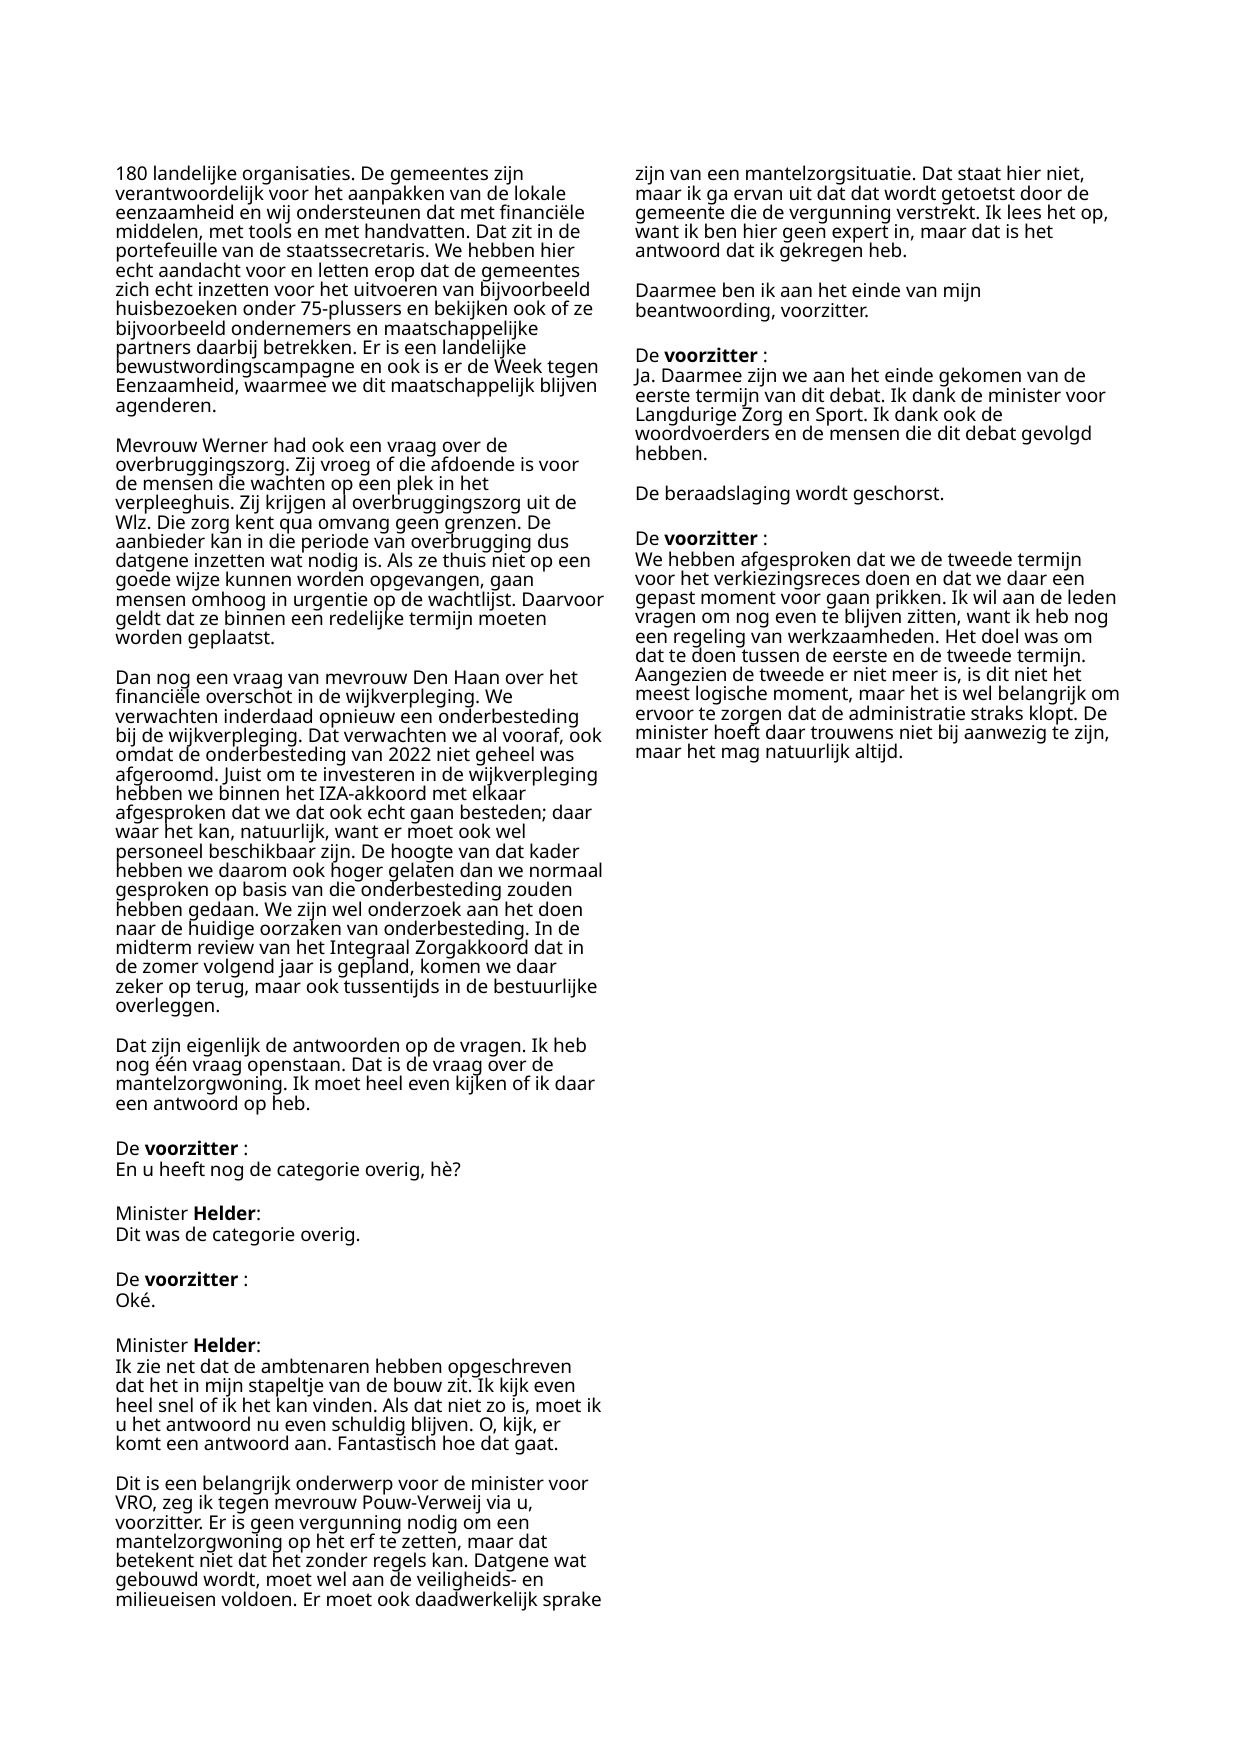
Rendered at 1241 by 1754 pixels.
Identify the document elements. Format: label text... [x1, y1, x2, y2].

text De beraadslaging wordt geschorst. [635, 485, 1125, 504]
text Mevrouw Werner had ook een vraag over de overbruggingszorg. Zij vroeg of die afdoende is voor de mensen die wachten op een plek in het verpleeghuis. Zij krijgen al overbruggingszorg uit de Wlz. Die zorg kent qua omvang geen grenzen. De aanbieder kan in die periode van overbrugging dus datgene inzetten wat nodig is. Als ze thuis niet op een goede wijze kunnen worden opgevangen, gaan mensen omhoog in urgentie op de wachtlijst. Daarvoor geldt dat ze binnen een redelijke termijn moeten worden geplaatst. [115, 437, 605, 648]
text Minister Helder: [115, 1332, 605, 1358]
text Dit was de categorie overig. [115, 1226, 605, 1246]
text Oké. [115, 1292, 605, 1311]
text En u heeft nog de categorie overig, hè? [115, 1161, 605, 1180]
text Minister Helder: [115, 1201, 605, 1226]
text Dat zijn eigenlijk de antwoorden op de vragen. Ik heb nog één vraag openstaan. Dat is de vraag over de mantelzorgwoning. Ik moet heel even kijken of ik daar een antwoord op heb. [115, 1037, 605, 1114]
text Ja. Daarmee zijn we aan het einde gekomen van de eerste termijn van dit debat. Ik dank de minister voor Langdurige Zorg en Sport. Ik dank ook de woordvoerders en de mensen die dit debat gevolgd hebben. [635, 367, 1125, 464]
text zijn van een mantelzorgsituatie. Dat staat hier niet, maar ik ga ervan uit dat dat wordt getoetst door de gemeente die de vergunning verstrekt. Ik lees het op, want ik ben hier geen expert in, maar dat is het antwoord dat ik gekregen heb. [635, 165, 1125, 262]
text De voorzitter : [635, 342, 1125, 367]
text De voorzitter : [115, 1266, 605, 1292]
text We hebben afgesproken dat we de tweede termijn voor het verkiezingsreces doen en dat we daar een gepast moment voor gaan prikken. Ik wil aan de leden vragen om nog even te blijven zitten, want ik heb nog een regeling van werkzaamheden. Het doel was om dat te doen tussen de eerste en de tweede termijn. Aangezien de tweede er niet meer is, is dit niet het meest logische moment, maar het is wel belangrijk om ervoor te zorgen dat de administratie straks klopt. De minister hoeft daar trouwens niet bij aanwezig te zijn, maar het mag natuurlijk altijd. [635, 551, 1125, 762]
text 180 landelijke organisaties. De gemeentes zijn verantwoordelijk voor het aanpakken van de lokale eenzaamheid en wij ondersteunen dat met financiële middelen, met tools en met handvatten. Dat zit in de portefeuille van de staatssecretaris. We hebben hier echt aandacht voor en letten erop dat de gemeentes zich echt inzetten voor het uitvoeren van bijvoorbeeld huisbezoeken onder 75-plussers en bekijken ook of ze bijvoorbeeld ondernemers en maatschappelijke partners daarbij betrekken. Er is een landelijke bewustwordingscampagne en ook is er de Week tegen Eenzaamheid, waarmee we dit maatschappelijk blijven agenderen. [115, 165, 605, 416]
text Ik zie net dat de ambtenaren hebben opgeschreven dat het in mijn stapeltje van de bouw zit. Ik kijk even heel snel of ik het kan vinden. Als dat niet zo is, moet ik u het antwoord nu even schuldig blijven. O, kijk, er komt een antwoord aan. Fantastisch hoe dat gaat. [115, 1358, 605, 1454]
text Dan nog een vraag van mevrouw Den Haan over het financiële overschot in de wijkverpleging. We verwachten inderdaad opnieuw een onderbesteding bij de wijkverpleging. Dat verwachten we al vooraf, ook omdat de onderbesteding van 2022 niet geheel was afgeroomd. Juist om te investeren in de wijkverpleging hebben we binnen het IZA-akkoord met elkaar afgesproken dat we dat ook echt gaan besteden; daar waar het kan, natuurlijk, want er moet ook wel personeel beschikbaar zijn. De hoogte van dat kader hebben we daarom ook hoger gelaten dan we normaal gesproken op basis van die onderbesteding zouden hebben gedaan. We zijn wel onderzoek aan het doen naar de huidige oorzaken van onderbesteding. In de midterm review van het Integraal Zorgakkoord dat in de zomer volgend jaar is gepland, komen we daar zeker op terug, maar ook tussentijds in de bestuurlijke overleggen. [115, 669, 605, 1016]
text De voorzitter : [635, 525, 1125, 551]
text Daarmee ben ik aan het einde van mijn beantwoording, voorzitter. [635, 282, 1125, 321]
text Dit is een belangrijk onderwerp voor de minister voor VRO, zeg ik tegen mevrouw Pouw-Verweij via u, voorzitter. Er is geen vergunning nodig om een mantelzorgwoning op het erf te zetten, maar dat betekent niet dat het zonder regels kan. Datgene wat gebouwd wordt, moet wel aan de veiligheids- en milieueisen voldoen. Er moet ook daadwerkelijk sprake [115, 1475, 605, 1610]
text De voorzitter : [115, 1135, 605, 1161]
